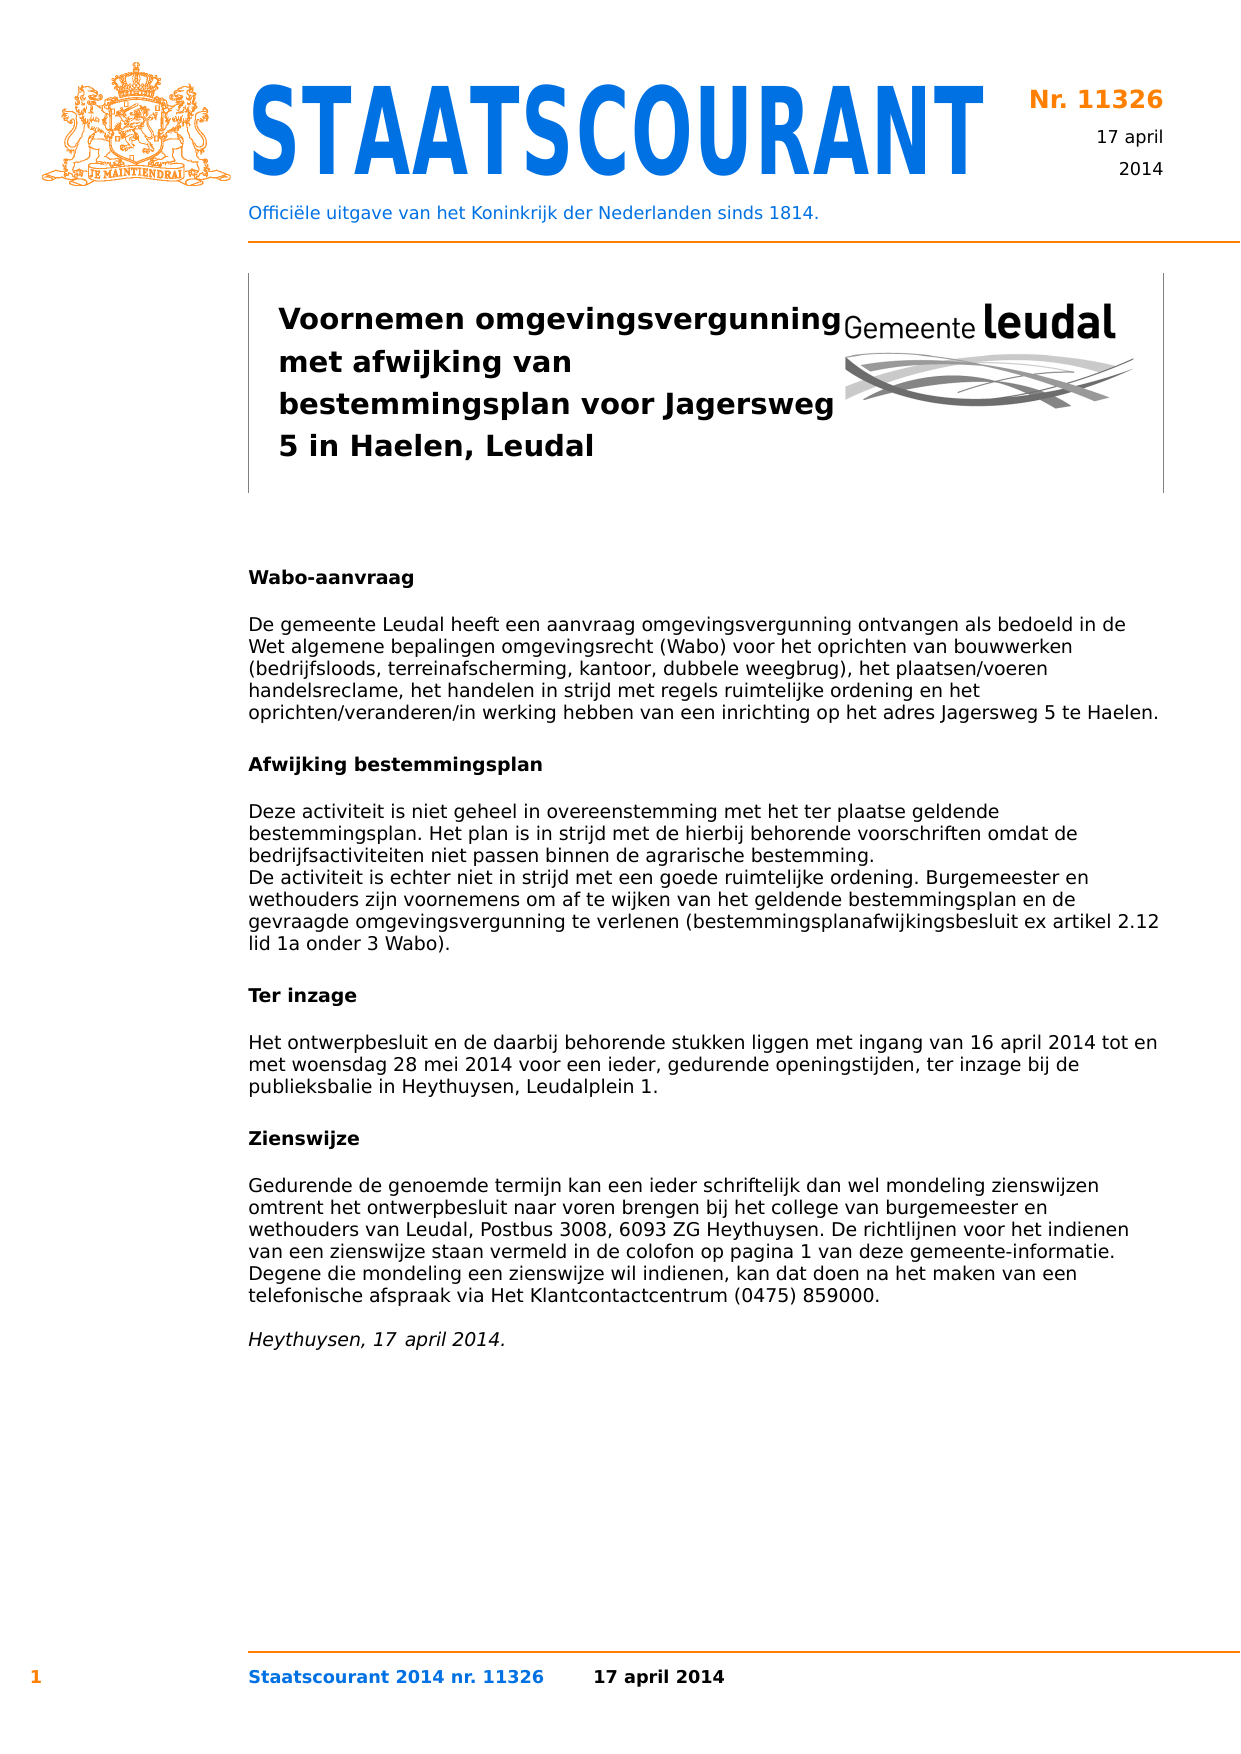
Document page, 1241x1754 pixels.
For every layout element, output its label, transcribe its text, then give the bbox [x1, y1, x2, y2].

text Gedurende de genoemde termijn kan een ieder schriftelijk dan wel mondeling zienswijzen omtrent het ontwerpbesluit naar voren brengen bij het college van burgemeester en wethouders van Leudal, Postbus 3008, 6093 ZG Heythuysen. De richtlijnen voor het indienen van een zienswijze staan vermeld in de colofon op pagina 1 van deze gemeente-informatie. Degene die mondeling een zienswijze wil indienen, kan dat doen na het maken van een telefonische afspraak via Het Klantcontactcentrum (0475) 859000. [248, 1175, 1163, 1307]
text Het ontwerpbesluit en de daarbij behorende stukken liggen met ingang van 16 april 2014 tot en met woensdag 28 mei 2014 voor een ieder, gedurende openingstijden, ter inzage bij de publieksbalie in Heythuysen, Leudalplein 1. [248, 1032, 1163, 1098]
subtitle Afwijking bestemmingsplan [248, 754, 1163, 776]
text De activiteit is echter niet in strijd met een goede ruimtelijke ordening. Burgemeester en wethouders zijn voornemens om af te wijken van het geldende bestemmingsplan en de gevraagde omgevingsvergunning te verlenen (bestemmingsplanafwijkingsbesluit ex artikel 2.12 lid 1a onder 3 Wabo). [248, 867, 1163, 955]
table_header STAATSCOURANT [248, 62, 998, 203]
subtitle Voornemen omgevingsvergunning met afwijking van bestemmingsplan voor Jagersweg 5 in Haelen, Leudal [249, 273, 1163, 493]
text Deze activiteit is niet geheel in overeenstemming met het ter plaatse geldende bestemmingsplan. Het plan is in strijd met de hierbij behorende voorschriften omdat de bedrijfsactiviteiten niet passen binnen de agrarische bestemming. [248, 801, 1163, 867]
table_cell 2014 [998, 153, 1240, 203]
table_header [25, 62, 248, 241]
table_header Nr. 11326 [998, 62, 1240, 121]
subtitle Zienswijze [248, 1128, 1163, 1150]
subtitle Ter inzage [248, 985, 1163, 1007]
text De gemeente Leudal heeft een aanvraag omgevingsvergunning ontvangen als bedoeld in de Wet algemene bepalingen omgevingsrecht (Wabo) voor het oprichten van bouwwerken (bedrijfsloods, terreinafscherming, kantoor, dubbele weegbrug), het plaatsen/voeren handelsreclame, het handelen in strijd met regels ruimtelijke ordening en het oprichten/veranderen/in werking hebben van een inrichting op het adres Jagersweg 5 te Haelen. [248, 614, 1163, 724]
picture [41, 62, 231, 186]
table_cell Officiële uitgave van het Koninkrijk der Nederlanden sinds 1814. [248, 203, 1240, 241]
text Heythuysen, 17 april 2014. [248, 1328, 1163, 1350]
subtitle Wabo-aanvraag [248, 567, 1163, 589]
table_cell 17 april [998, 121, 1240, 153]
picture [844, 302, 1134, 409]
